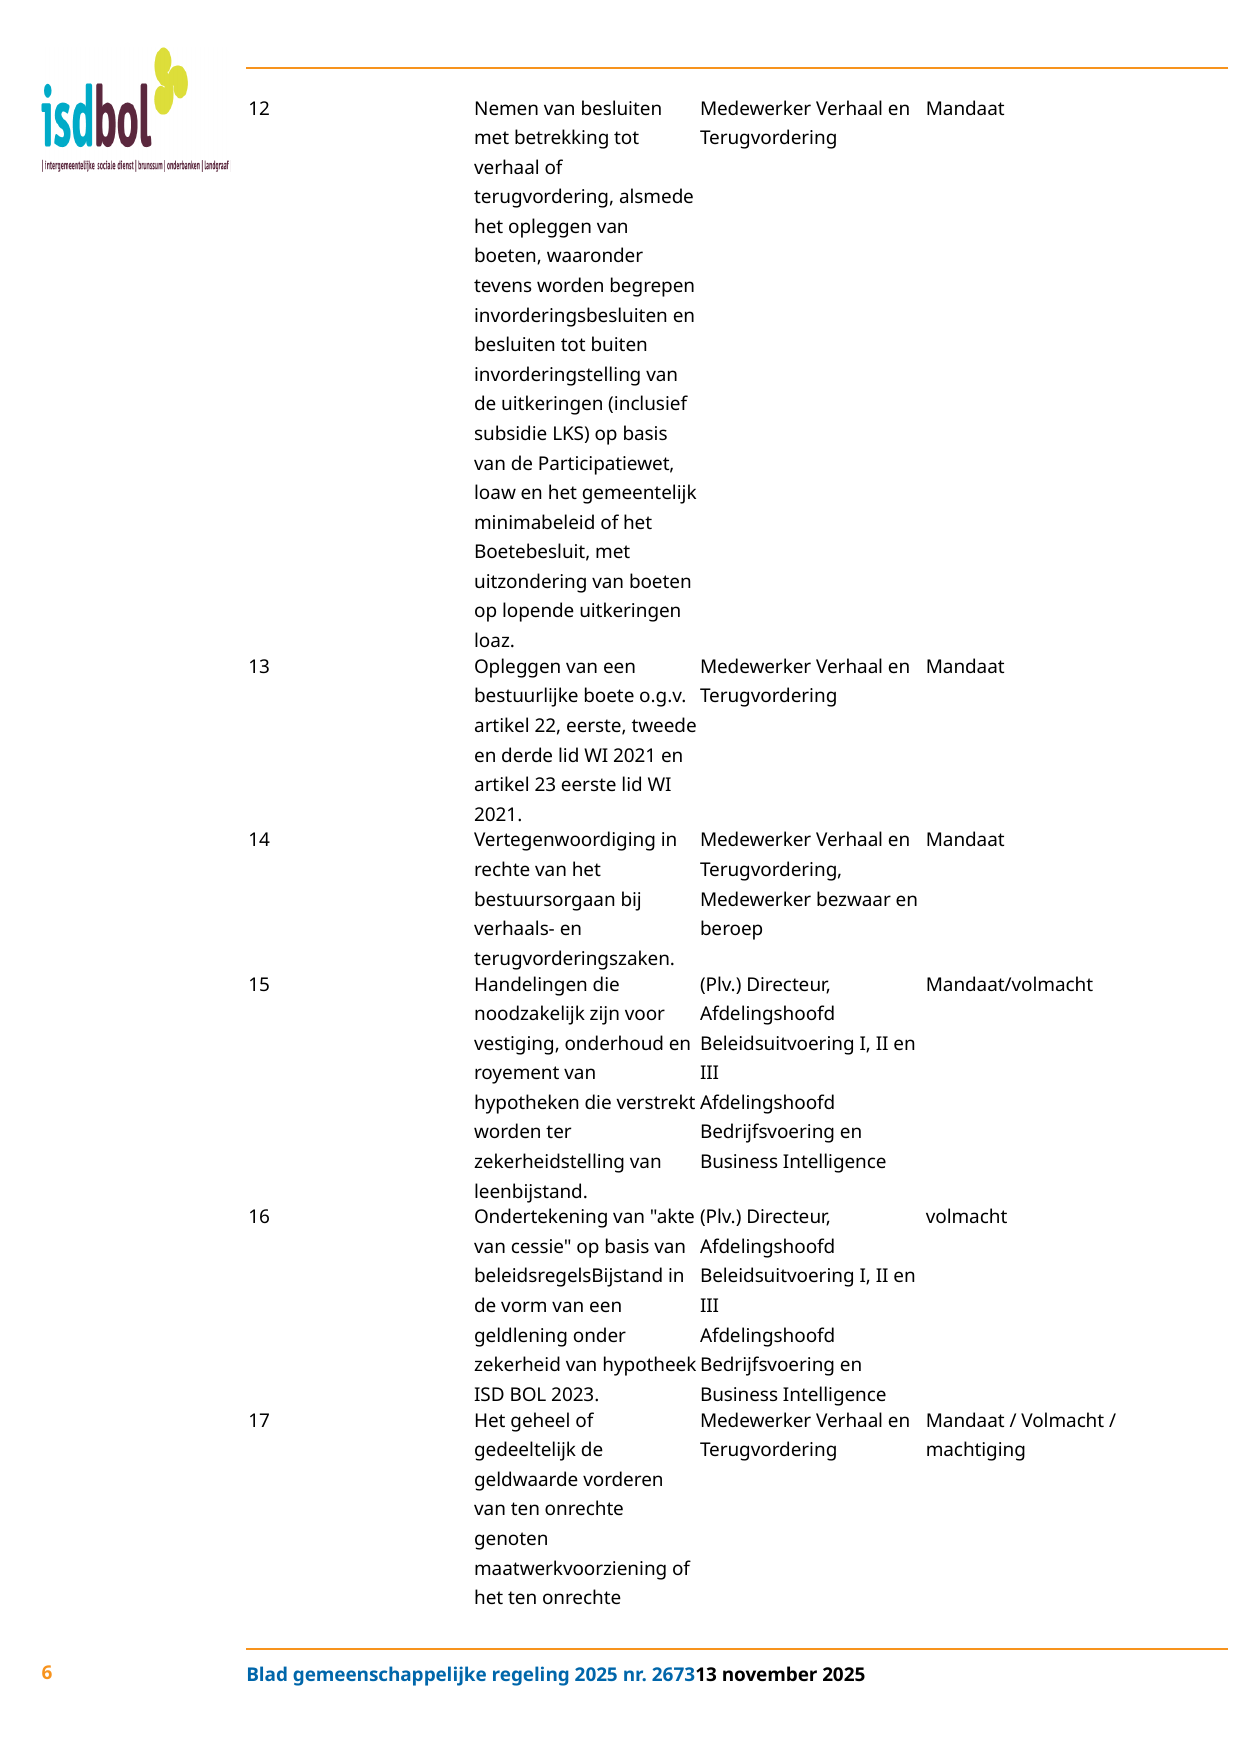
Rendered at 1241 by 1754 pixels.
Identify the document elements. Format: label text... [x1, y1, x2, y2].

table_cell Handelingen die noodzakelijk zijn voor vestiging, onderhoud en royement van hypotheken die verstrekt worden ter zekerheidstelling van leenbijstand. [474, 971, 700, 1203]
table_cell (Plv.) Directeur, Afdelingshoofd Beleidsuitvoering I, II en III Afdelingshoofd Bedrijfsvoering en Business Intelligence [700, 971, 926, 1203]
table_cell Ondertekening van "akte van cessie" op basis van beleidsregelsBijstand in de vorm van een geldlening onder zekerheid van hypotheek ISD BOL 2023. [474, 1204, 700, 1407]
table_cell Mandaat [926, 827, 1152, 971]
table_cell Opleggen van een bestuurlijke boete o.g.v. artikel 22, eerste, tweede en derde lid WI 2021 en artikel 23 eerste lid WI 2021. [474, 653, 700, 827]
table_cell Medewerker Verhaal en Terugvordering [700, 653, 926, 827]
table_cell Mandaat [926, 95, 1152, 653]
table_cell (Plv.) Directeur, Afdelingshoofd Beleidsuitvoering I, II en III Afdelingshoofd Bedrijfsvoering en Business Intelligence [700, 1204, 926, 1407]
table_cell Vertegenwoordiging in rechte van het bestuursorgaan bij verhaals- en terugvorderingszaken. [474, 827, 700, 971]
table_cell Mandaat/volmacht [926, 971, 1152, 1203]
table_cell 15 [248, 971, 474, 1203]
table_cell 12 [248, 95, 474, 653]
table_cell Mandaat [926, 653, 1152, 827]
table_cell Medewerker Verhaal en Terugvordering [700, 1407, 926, 1610]
table_cell volmacht [926, 1204, 1152, 1407]
table_cell 14 [248, 827, 474, 971]
table_cell Mandaat / Volmacht / machtiging [926, 1407, 1152, 1610]
table_cell 13 [248, 653, 474, 827]
table_cell Het geheel of gedeeltelijk de geldwaarde vorderen van ten onrechte genoten maatwerkvoorziening of het ten onrechte [474, 1407, 700, 1610]
picture [41, 47, 231, 172]
table_cell 16 [248, 1204, 474, 1407]
table_cell Medewerker Verhaal en Terugvordering [700, 95, 926, 653]
table_cell Nemen van besluiten met betrekking tot verhaal of terugvordering, alsmede het opleggen van boeten, waaronder tevens worden begrepen invorderingsbesluiten en besluiten tot buiten invorderingstelling van de uitkeringen (inclusief subsidie LKS) op basis van de Participatiewet, loaw en het gemeentelijk minimabeleid of het Boetebesluit, met uitzondering van boeten op lopende uitkeringen loaz. [474, 95, 700, 653]
table_cell Medewerker Verhaal en Terugvordering, Medewerker bezwaar en beroep [700, 827, 926, 971]
table_cell 17 [248, 1407, 474, 1610]
